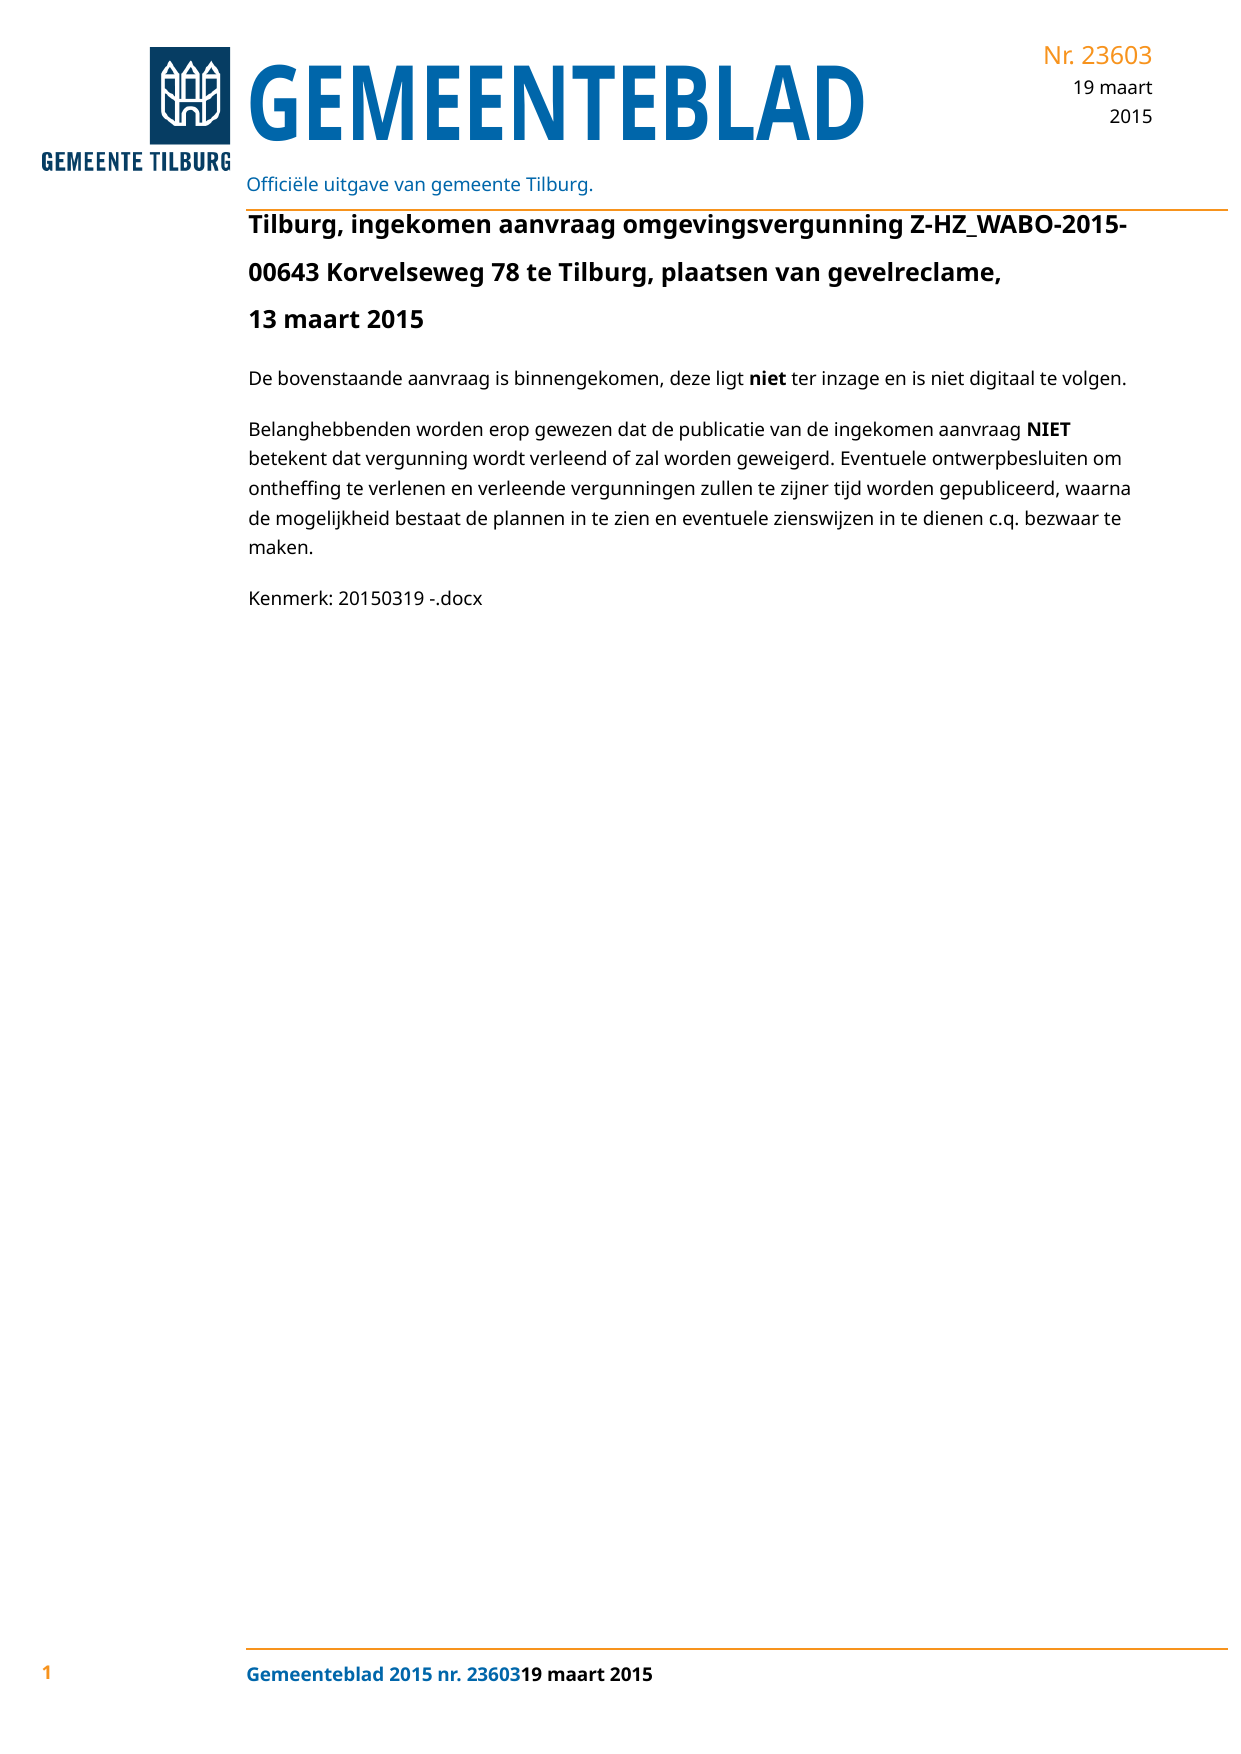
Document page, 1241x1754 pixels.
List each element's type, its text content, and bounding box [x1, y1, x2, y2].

text Tilburg, ingekomen aanvraag omgevingsvergunning Z-HZ_WABO-2015-00643 Korvelseweg 78 te Tilburg, plaatsen van gevelreclame, 13 maart 2015 [248, 211, 1152, 336]
text Kenmerk: 20150319 -.docx [248, 585, 1152, 610]
text Belanghebbenden worden erop gewezen dat de publicatie van de ingekomen aanvraag NIET betekent dat vergunning wordt verleend of zal worden geweigerd. Eventuele ontwerpbesluiten om ontheffing te verlenen en verleende vergunningen zullen te zijner tijd worden gepubliceerd, waarna de mogelijkheid bestaat de plannen in te zien en eventuele zienswijzen in te dienen c.q. bezwaar te maken. [248, 416, 1152, 560]
text De bovenstaande aanvraag is binnengekomen, deze ligt niet ter inzage en is niet digitaal te volgen. [248, 366, 1152, 391]
picture [41, 47, 231, 172]
